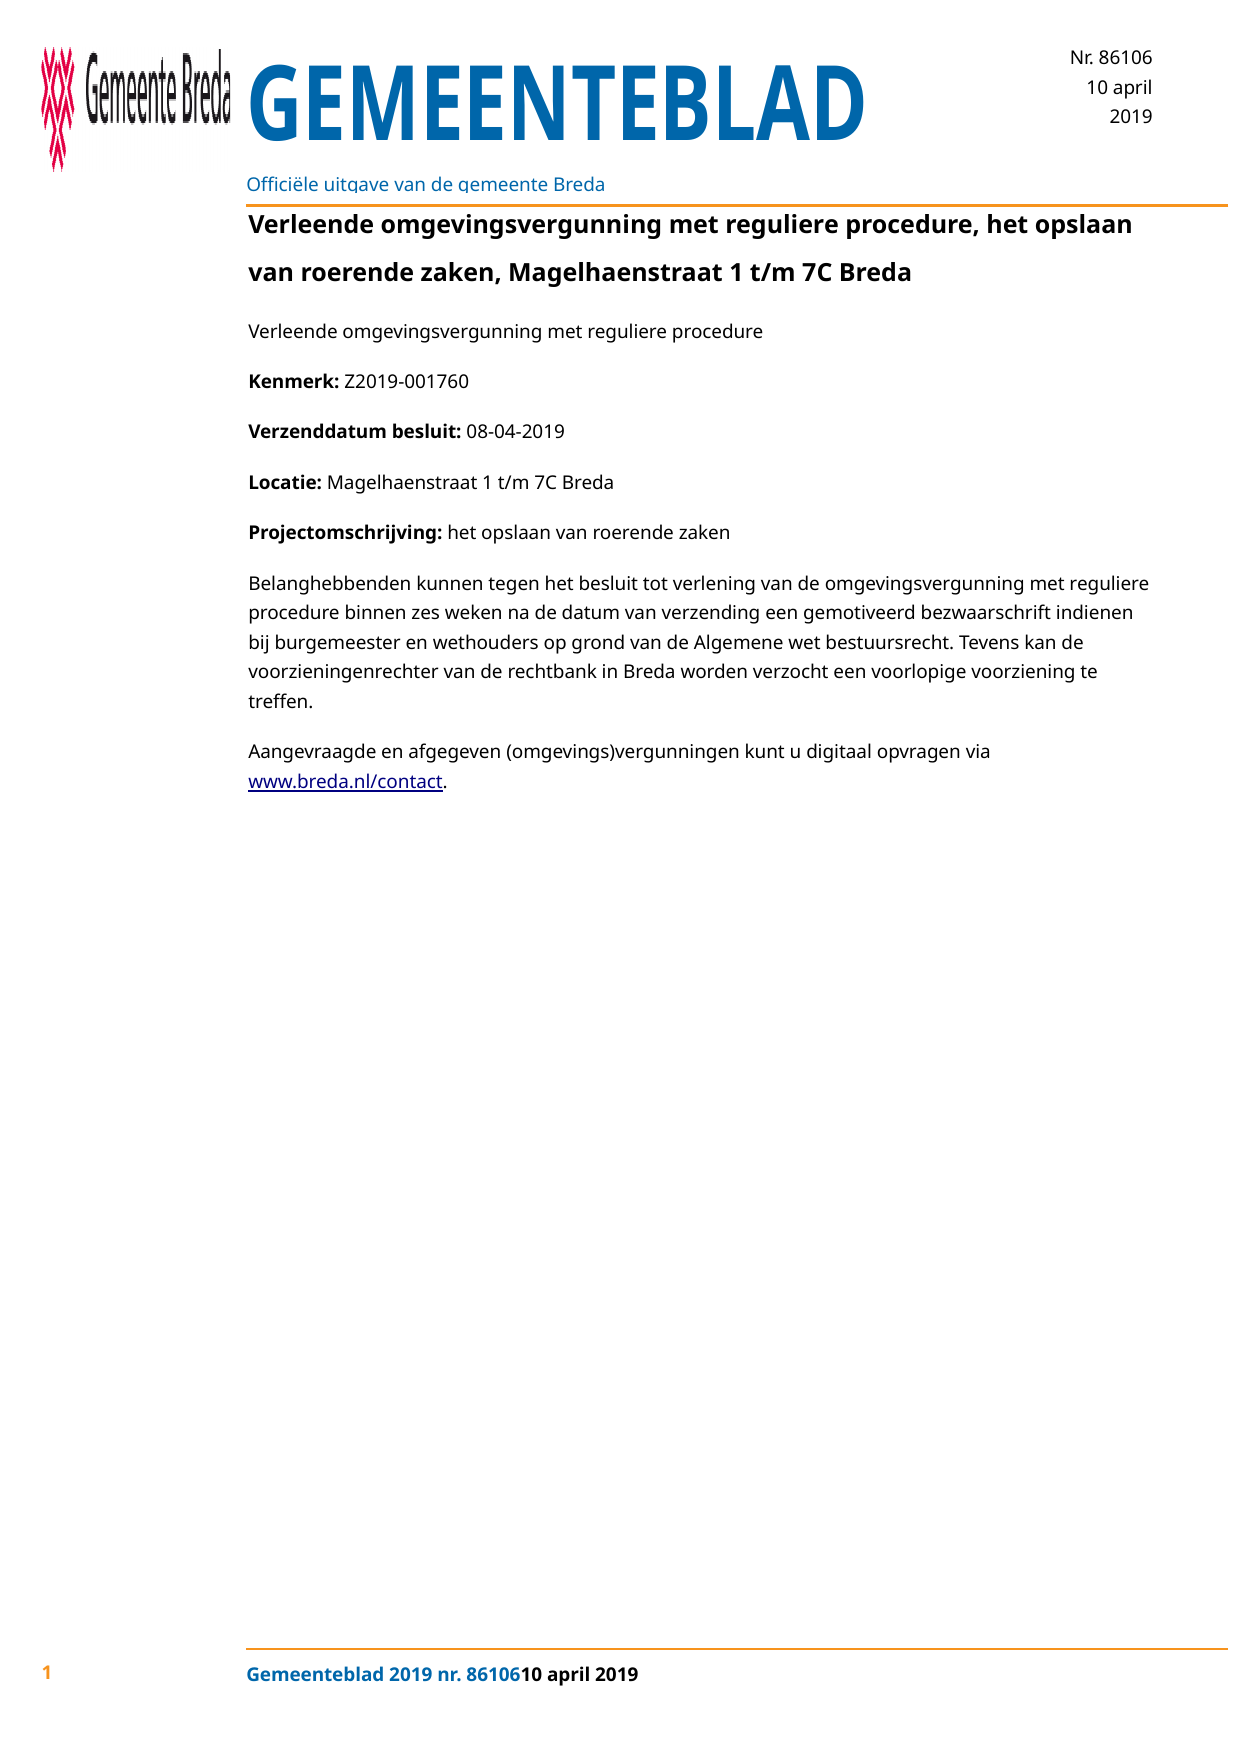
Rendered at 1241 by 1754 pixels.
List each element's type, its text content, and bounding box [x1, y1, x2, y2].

text Aangevraagde en afgegeven (omgevings)vergunningen kunt u digitaal opvragen via www.breda.nl/contact. [248, 739, 1152, 794]
text Verzenddatum besluit: 08-04-2019 [248, 419, 1152, 444]
text Locatie: Magelhaenstraat 1 t/m 7C Breda [248, 469, 1152, 495]
text Verleende omgevingsvergunning met reguliere procedure [248, 318, 1152, 344]
picture [41, 47, 231, 172]
text Verleende omgevingsvergunning met reguliere procedure, het opslaan van roerende zaken, Magelhaenstraat 1 t/m 7C Breda [248, 207, 1152, 288]
text Belanghebbenden kunnen tegen het besluit tot verlening van de omgevingsvergunning met reguliere procedure binnen zes weken na de datum van verzending een gemotiveerd bezwaarschrift indienen bij burgemeester en wethouders op grond van de Algemene wet bestuursrecht. Tevens kan de voorzieningenrechter van de rechtbank in Breda worden verzocht een voorlopige voorziening te treffen. [248, 570, 1152, 714]
text Kenmerk: Z2019-001760 [248, 368, 1152, 394]
text Projectomschrijving: het opslaan van roerende zaken [248, 519, 1152, 545]
